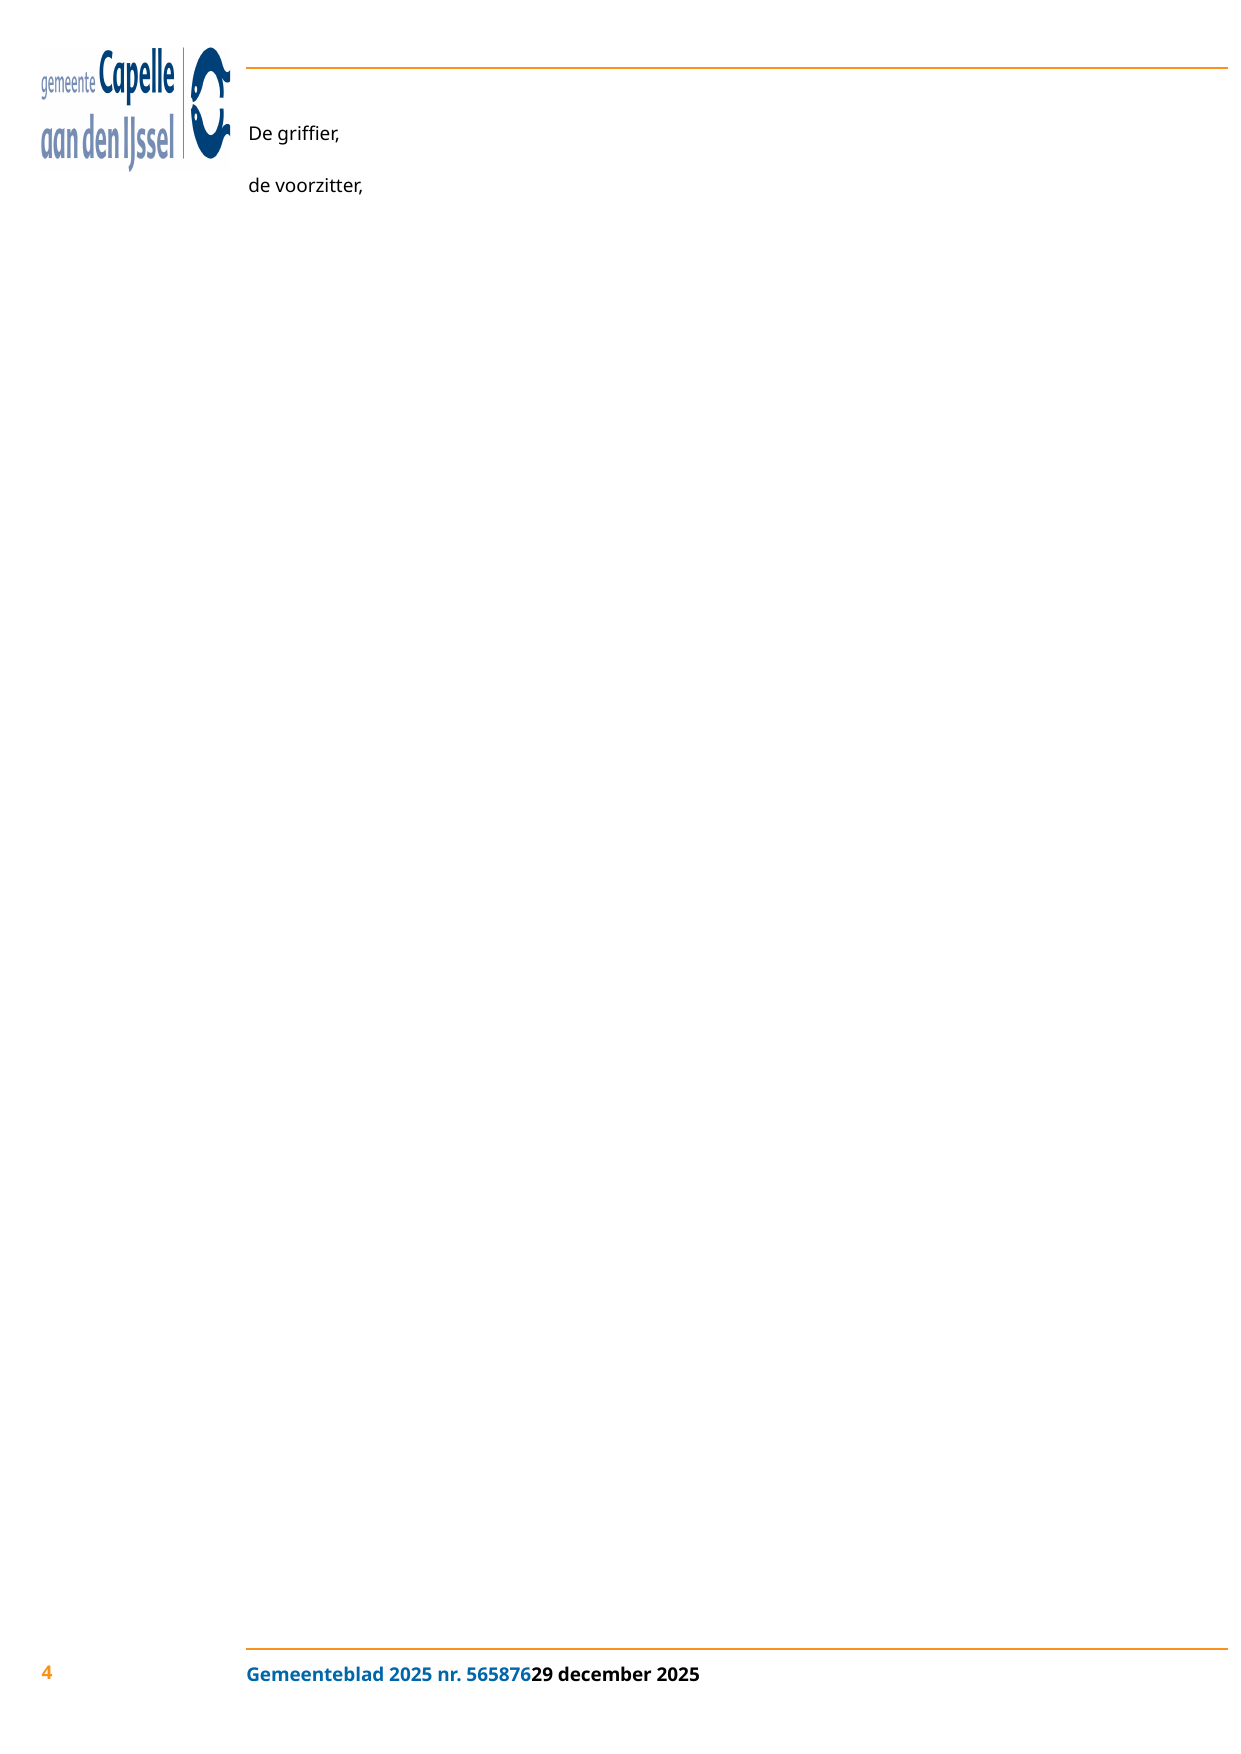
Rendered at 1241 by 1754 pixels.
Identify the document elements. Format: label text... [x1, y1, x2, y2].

text De griffier, [248, 121, 1152, 146]
picture [41, 47, 231, 172]
text de voorzitter, [248, 172, 1152, 198]
